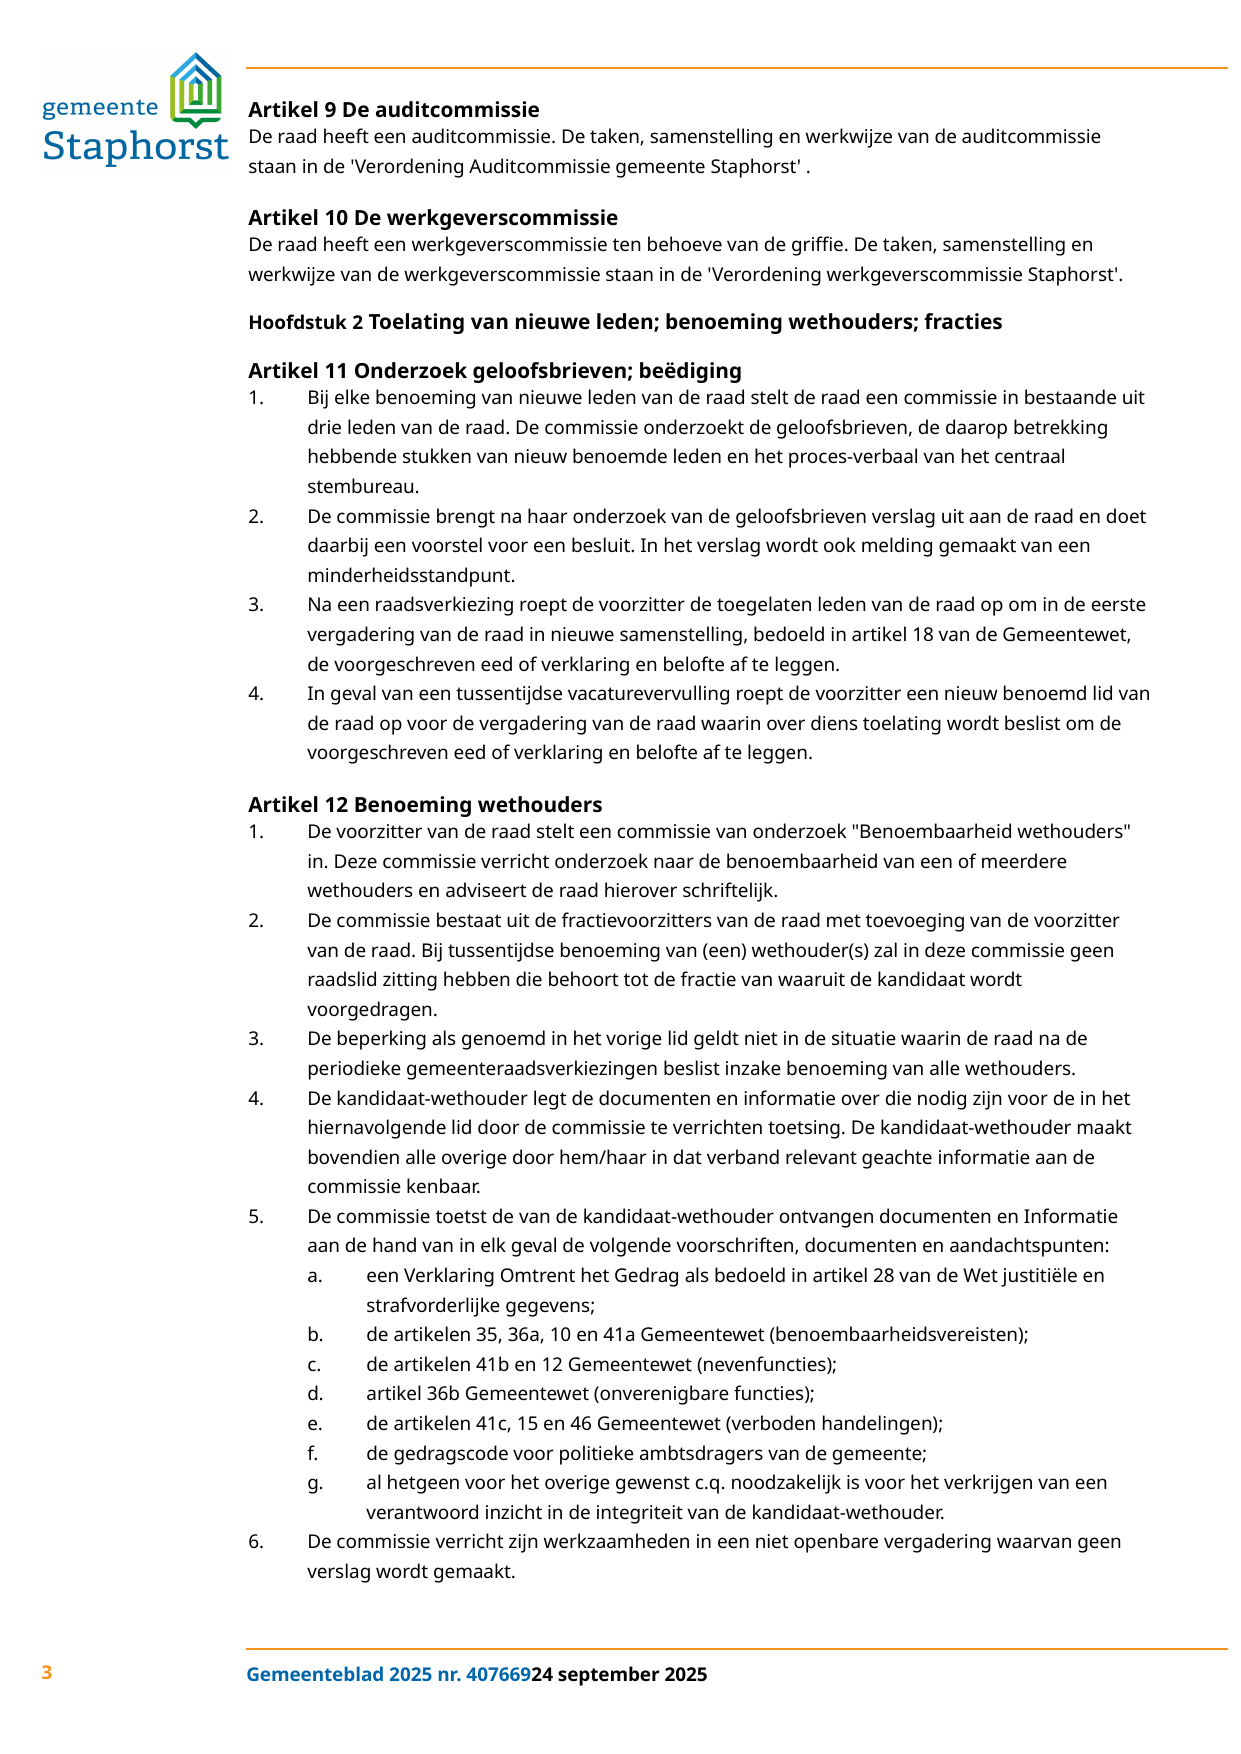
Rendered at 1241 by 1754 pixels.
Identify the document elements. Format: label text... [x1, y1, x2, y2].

list De voorzitter van de raad stelt een commissie van onderzoek "Benoembaarheid wethouders" in. Deze commissie verricht onderzoek naar de benoembaarheid van een of meerdere wethouders en adviseert de raad hierover schriftelijk. [248, 818, 1152, 903]
list Bij elke benoeming van nieuwe leden van de raad stelt de raad een commissie in bestaande uit drie leden van de raad. De commissie onderzoekt de geloofsbrieven, de daarop betrekking hebbende stukken van nieuw benoemde leden en het proces-verbaal van het centraal stembureau. [248, 384, 1152, 499]
list De commissie verricht zijn werkzaamheden in een niet openbare vergadering waarvan geen verslag wordt gemaakt. [248, 1528, 1152, 1584]
text Artikel 12 Benoeming wethouders [248, 790, 1152, 818]
list een Verklaring Omtrent het Gedrag als bedoeld in artikel 28 van de Wet justitiële en strafvorderlijke gegevens; [307, 1262, 1152, 1317]
text Artikel 10 De werkgeverscommissie [248, 203, 1152, 232]
text De raad heeft een werkgeverscommissie ten behoeve van de griffie. De taken, samenstelling en werkwijze van de werkgeverscommissie staan in de 'Verordening werkgeverscommissie Staphorst'. [248, 232, 1152, 287]
text Hoofdstuk 2 Toelating van nieuwe leden; benoeming wethouders; fracties [248, 307, 1152, 335]
list de artikelen 41b en 12 Gemeentewet (nevenfuncties); [307, 1351, 1152, 1377]
list de gedragscode voor politieke ambtsdragers van de gemeente; [307, 1440, 1152, 1465]
text De raad heeft een auditcommissie. De taken, samenstelling en werkwijze van de auditcommissie staan in de 'Verordening Auditcommissie gemeente Staphorst' . [248, 123, 1152, 178]
list artikel 36b Gemeentewet (onverenigbare functies); [307, 1381, 1152, 1406]
list Na een raadsverkiezing roept de voorzitter de toegelaten leden van de raad op om in de eerste vergadering van de raad in nieuwe samenstelling, bedoeld in artikel 18 van de Gemeentewet, de voorgeschreven eed of verklaring en belofte af te leggen. [248, 592, 1152, 677]
list De commissie toetst de van de kandidaat-wethouder ontvangen documenten en Informatie aan de hand van in elk geval de volgende voorschriften, documenten en aandachtspunten: [248, 1203, 1152, 1258]
list De commissie brengt na haar onderzoek van de geloofsbrieven verslag uit aan de raad en doet daarbij een voorstel voor een besluit. In het verslag wordt ook melding gemaakt van een minderheidsstandpunt. [248, 503, 1152, 588]
list de artikelen 41c, 15 en 46 Gemeentewet (verboden handelingen); [307, 1410, 1152, 1436]
list De beperking als genoemd in het vorige lid geldt niet in de situatie waarin de raad na de periodieke gemeenteraadsverkiezingen beslist inzake benoeming van alle wethouders. [248, 1026, 1152, 1081]
list De kandidaat-wethouder legt de documenten en informatie over die nodig zijn voor de in het hiernavolgende lid door de commissie te verrichten toetsing. De kandidaat-wethouder maakt bovendien alle overige door hem/haar in dat verband relevant geachte informatie aan de commissie kenbaar. [248, 1085, 1152, 1199]
list al hetgeen voor het overige gewenst c.q. noodzakelijk is voor het verkrijgen van een verantwoord inzicht in de integriteit van de kandidaat-wethouder. [307, 1469, 1152, 1524]
list In geval van een tussentijdse vacaturevervulling roept de voorzitter een nieuw benoemd lid van de raad op voor de vergadering van de raad waarin over diens toelating wordt beslist om de voorgeschreven eed of verklaring en belofte af te leggen. [248, 680, 1152, 765]
text Artikel 9 De auditcommissie [248, 95, 1152, 123]
text Artikel 11 Onderzoek geloofsbrieven; beëdiging [248, 356, 1152, 384]
list De commissie bestaat uit de fractievoorzitters van de raad met toevoeging van de voorzitter van de raad. Bij tussentijdse benoeming van (een) wethouder(s) zal in deze commissie geen raadslid zitting hebben die behoort tot de fractie van waaruit de kandidaat wordt voorgedragen. [248, 907, 1152, 1022]
list de artikelen 35, 36a, 10 en 41a Gemeentewet (benoembaarheidsvereisten); [307, 1321, 1152, 1347]
picture [41, 47, 231, 172]
